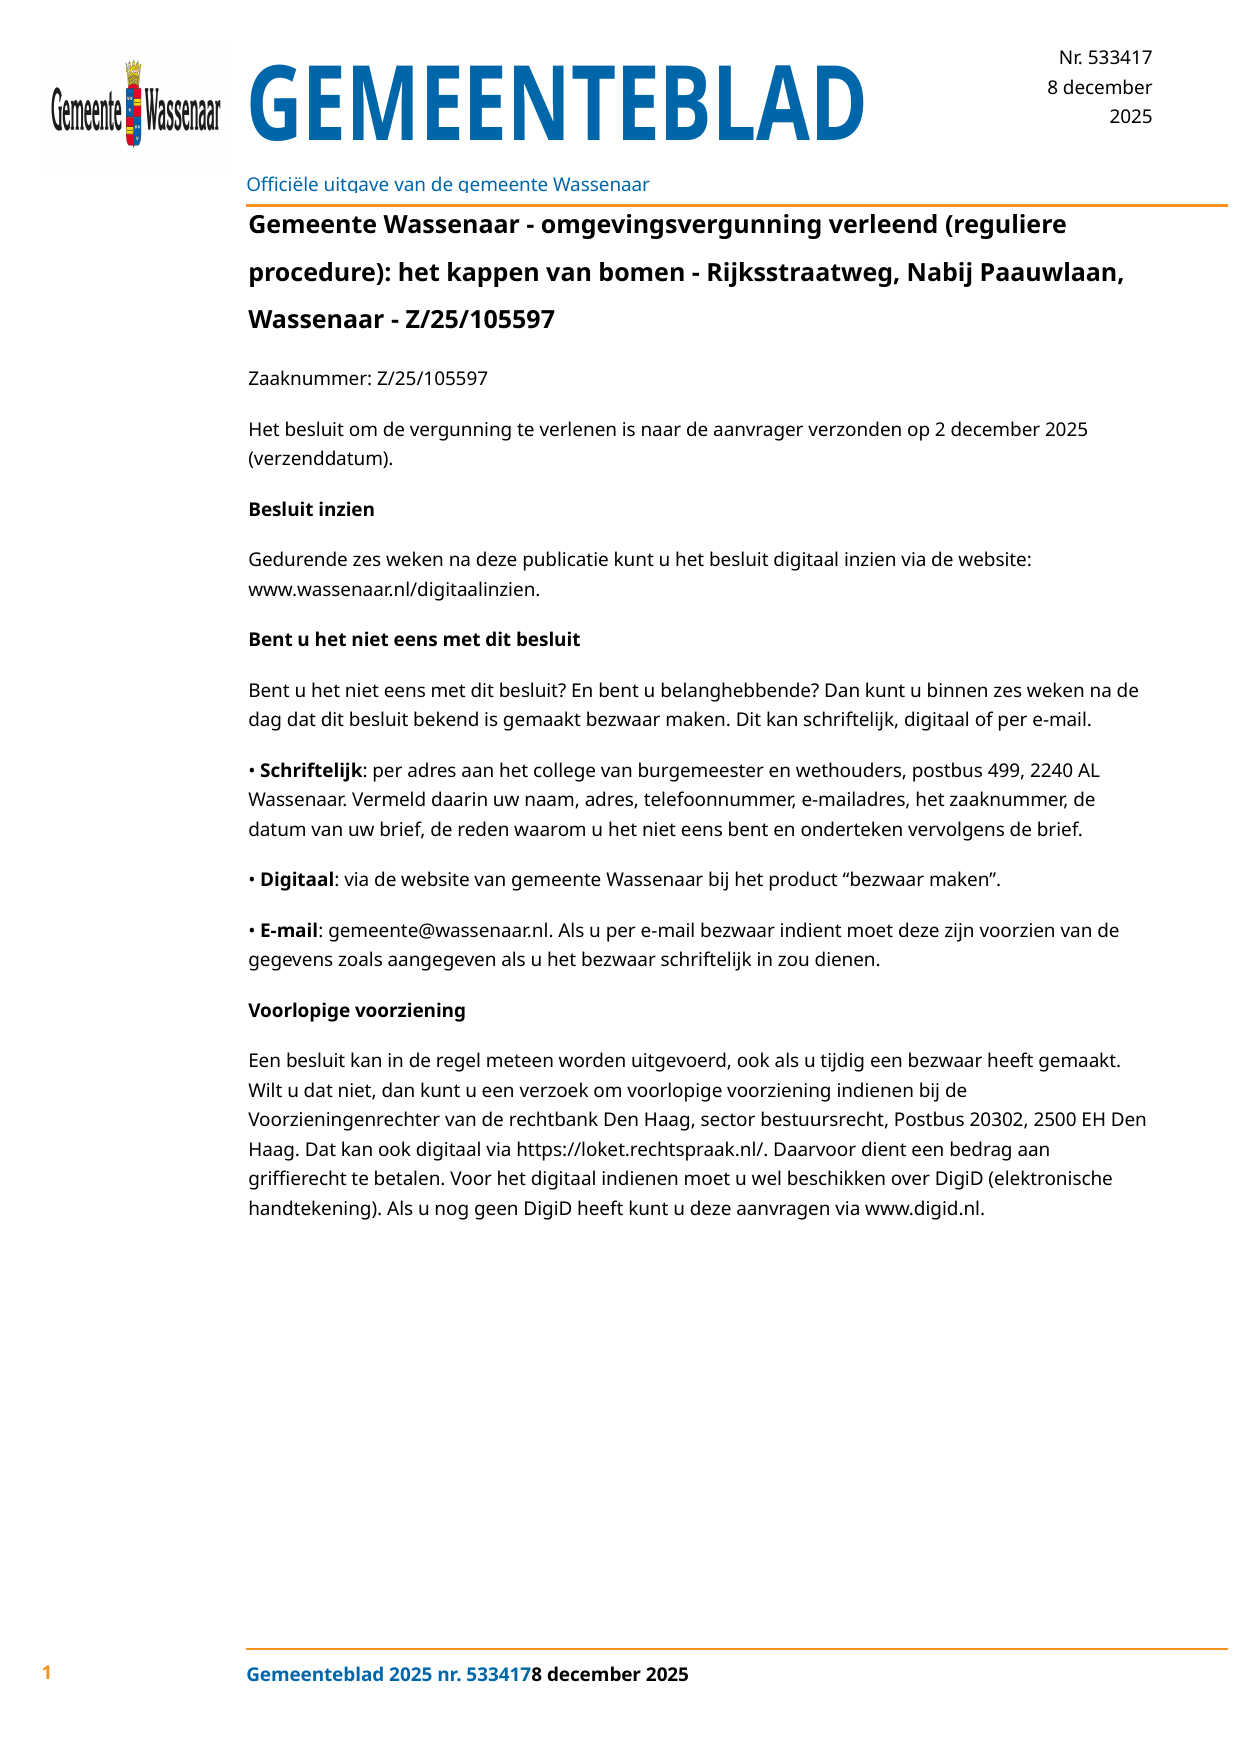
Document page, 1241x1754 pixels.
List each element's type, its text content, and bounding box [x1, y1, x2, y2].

text • E-mail: gemeente@wassenaar.nl. Als u per e-mail bezwaar indient moet deze zijn voorzien van de gegevens zoals aangegeven als u het bezwaar schriftelijk in zou dienen. [248, 917, 1152, 972]
text Bent u het niet eens met dit besluit? En bent u belanghebbende? Dan kunt u binnen zes weken na de dag dat dit besluit bekend is gemaakt bezwaar maken. Dit kan schriftelijk, digitaal of per e-mail. [248, 677, 1152, 732]
text Zaaknummer: Z/25/105597 [248, 366, 1152, 391]
text Besluit inzien [248, 496, 1152, 522]
text • Schriftelijk: per adres aan het college van burgemeester en wethouders, postbus 499, 2240 AL Wassenaar. Vermeld daarin uw naam, adres, telefoonnummer, e-mailadres, het zaaknummer, de datum van uw brief, de reden waarom u het niet eens bent en onderteken vervolgens de brief. [248, 757, 1152, 842]
text Een besluit kan in de regel meteen worden uitgevoerd, ook als u tijdig een bezwaar heeft gemaakt. Wilt u dat niet, dan kunt u een verzoek om voorlopige voorziening indienen bij de Voorzieningenrechter van de rechtbank Den Haag, sector bestuursrecht, Postbus 20302, 2500 EH Den Haag. Dat kan ook digitaal via https://loket.rechtspraak.nl/. Daarvoor dient een bedrag aan griffierecht te betalen. Voor het digitaal indienen moet u wel beschikken over DigiD (elektronische handtekening). Als u nog geen DigiD heeft kunt u deze aanvragen via www.digid.nl. [248, 1047, 1152, 1221]
text Bent u het niet eens met dit besluit [248, 626, 1152, 652]
text • Digitaal: via de website van gemeente Wassenaar bij het product “bezwaar maken”. [248, 866, 1152, 892]
text Gemeente Wassenaar - omgevingsvergunning verleend (reguliere procedure): het kappen van bomen - Rijksstraatweg, Nabij Paauwlaan, Wassenaar - Z/25/105597 [248, 207, 1152, 336]
text Het besluit om de vergunning te verlenen is naar de aanvrager verzonden op 2 december 2025 (verzenddatum). [248, 416, 1152, 471]
text Voorlopige voorziening [248, 997, 1152, 1022]
text Gedurende zes weken na deze publicatie kunt u het besluit digitaal inzien via de website: www.wassenaar.nl/digitaalinzien. [248, 546, 1152, 602]
picture [41, 47, 231, 172]
